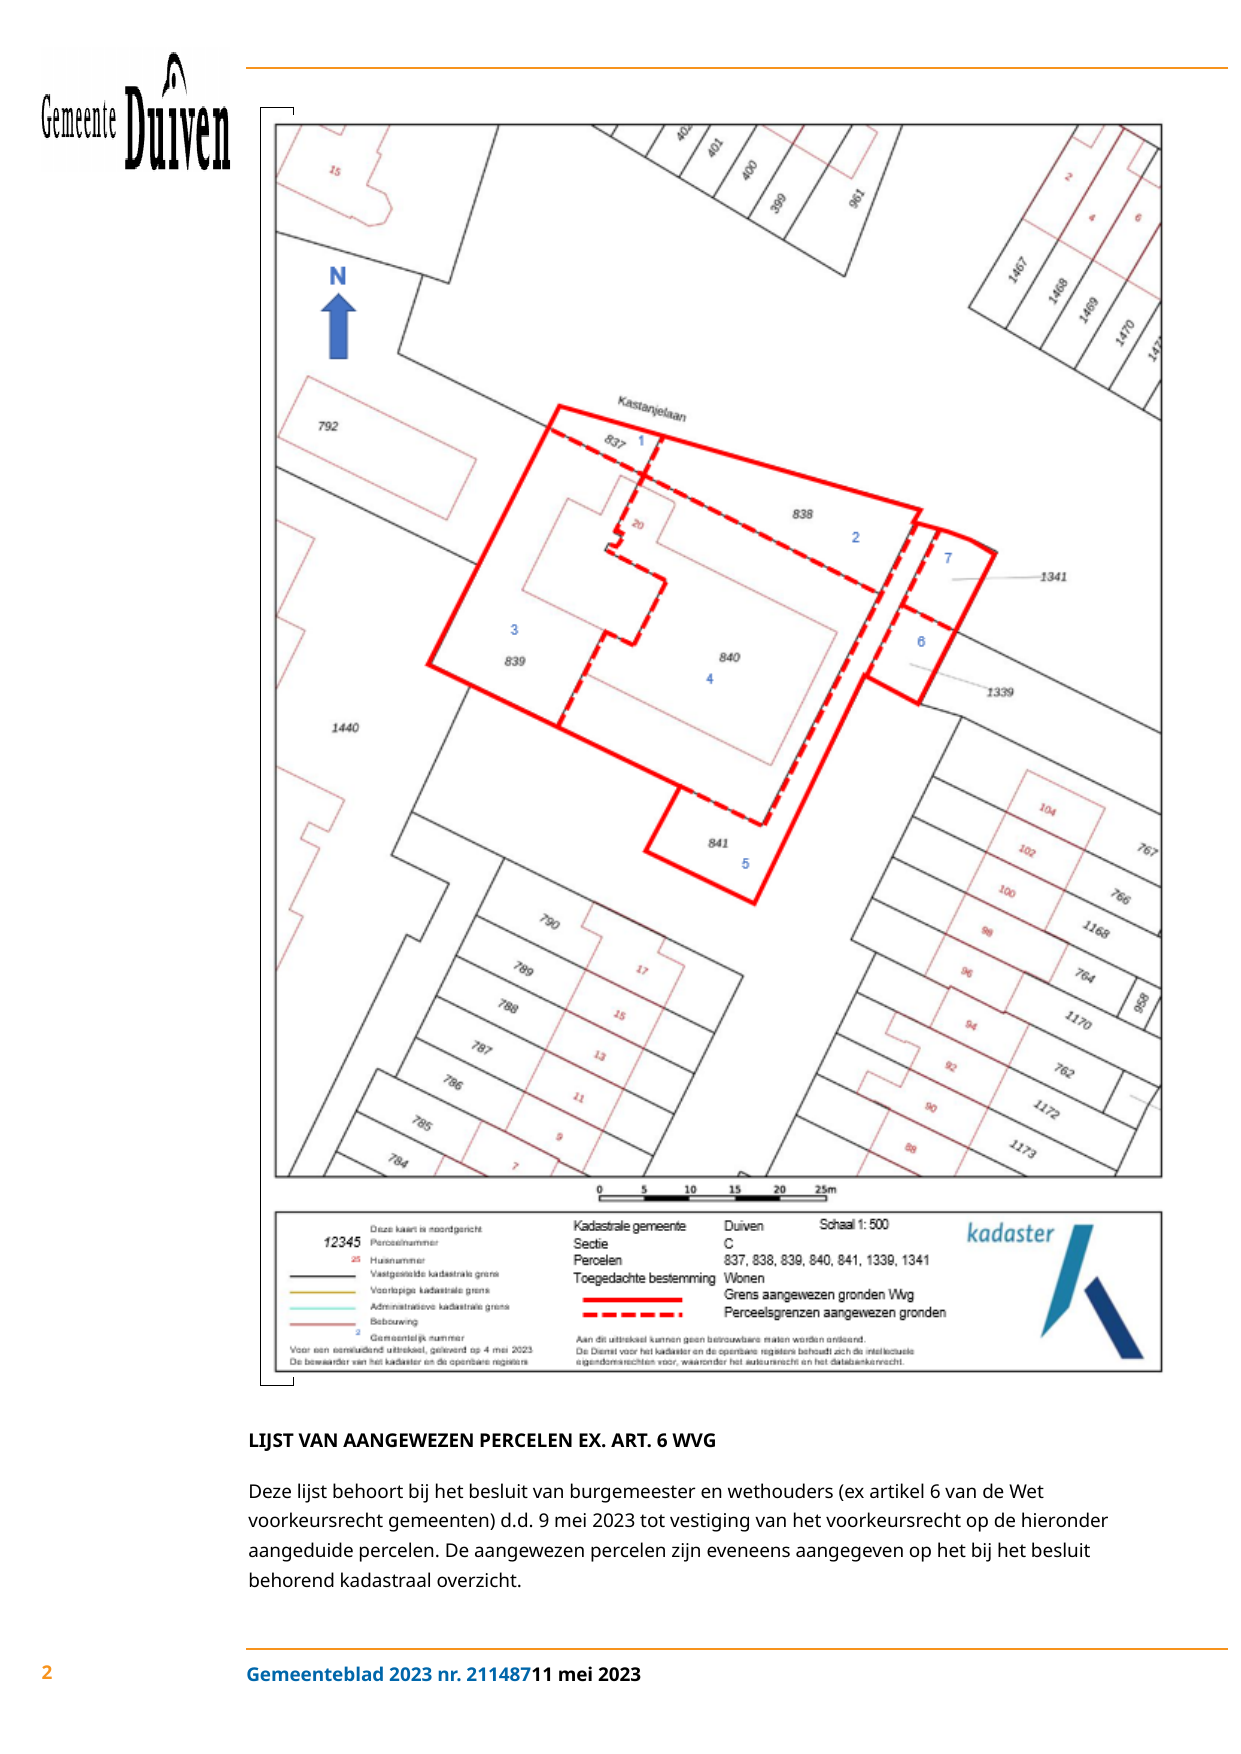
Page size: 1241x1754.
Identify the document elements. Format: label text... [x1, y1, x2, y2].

text LIJST VAN AANGEWEZEN PERCELEN EX. ART. 6 WVG [248, 1428, 1152, 1453]
picture [41, 47, 231, 172]
picture [268, 115, 1173, 1377]
text Deze lijst behoort bij het besluit van burgemeester en wethouders (ex artikel 6 van de Wet voorkeursrecht gemeenten) d.d. 9 mei 2023 tot vestiging van het voorkeursrecht op de hieronder aangeduide percelen. De aangewezen percelen zijn eveneens aangegeven op het bij het besluit behorend kadastraal overzicht. [248, 1478, 1152, 1593]
